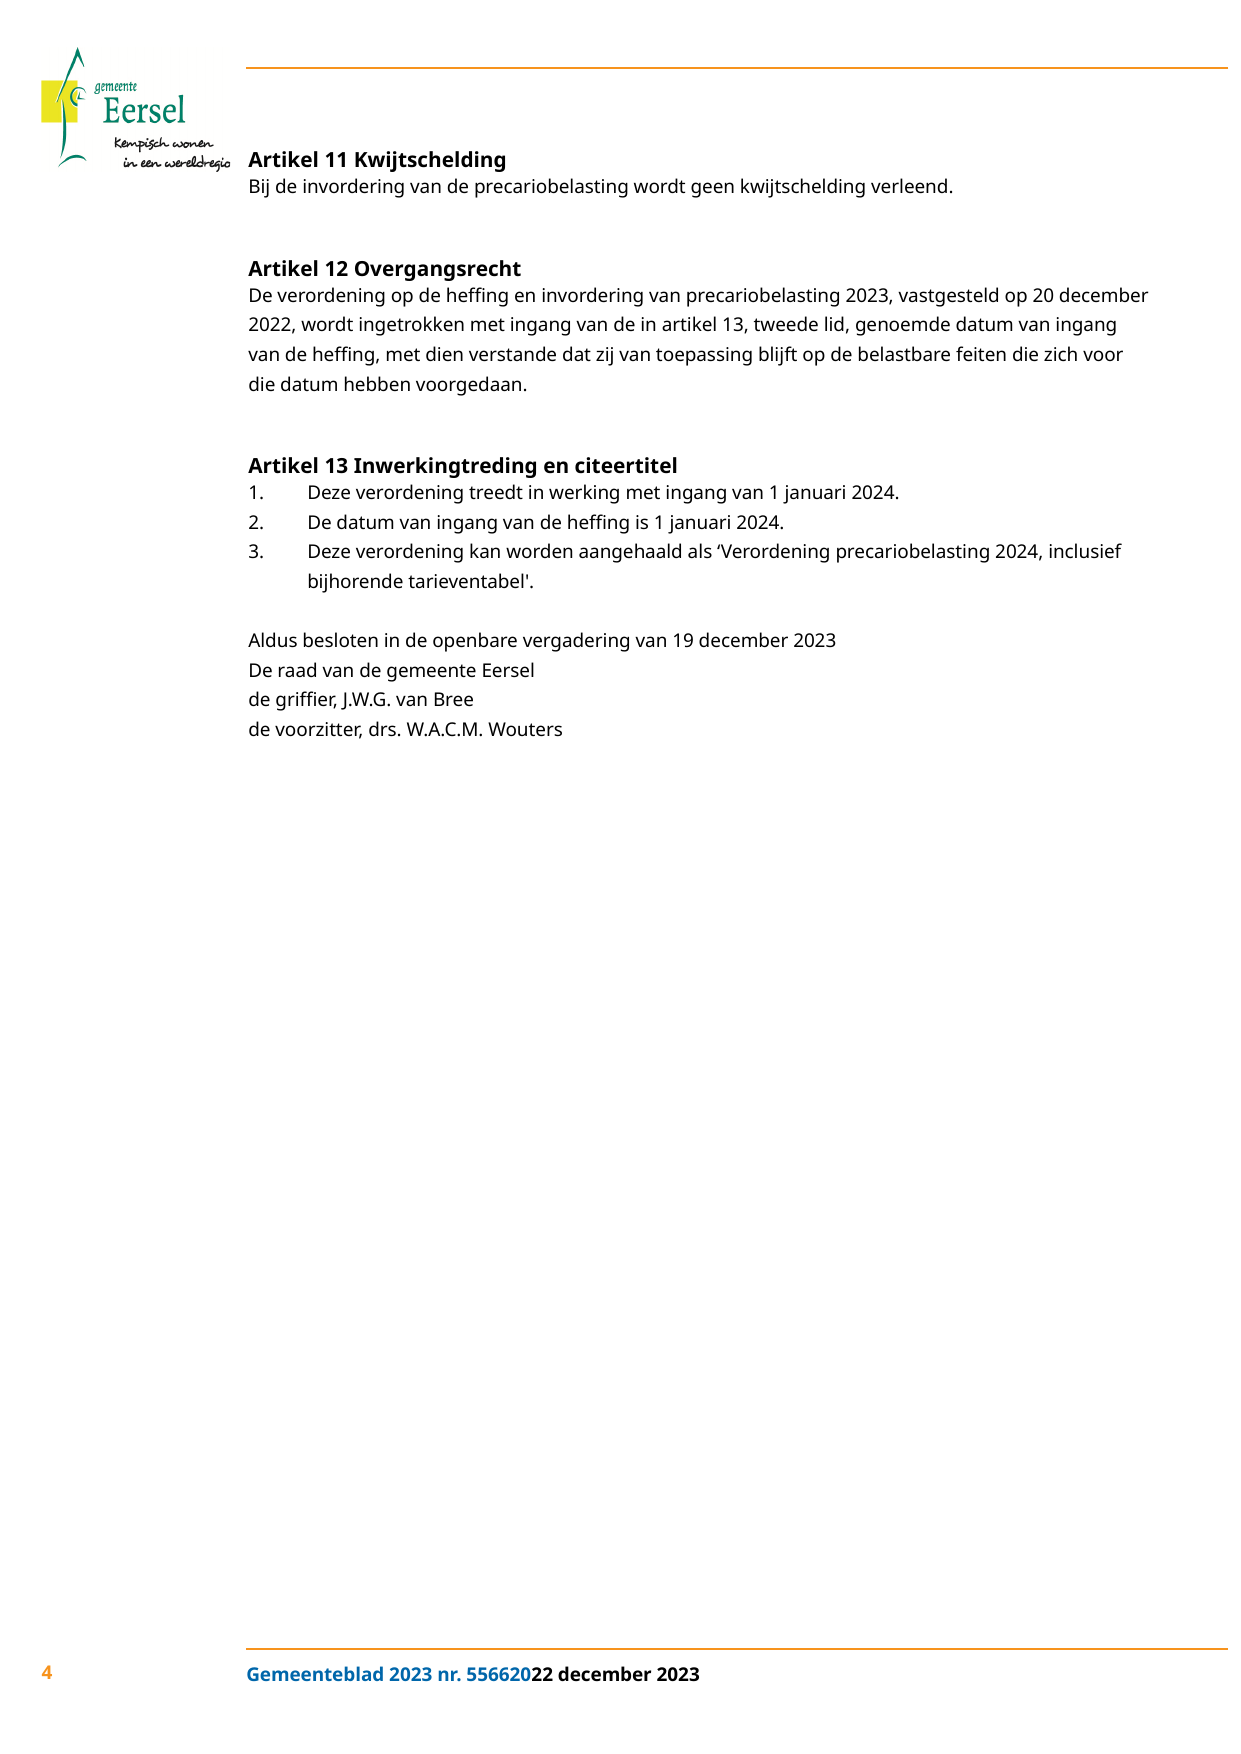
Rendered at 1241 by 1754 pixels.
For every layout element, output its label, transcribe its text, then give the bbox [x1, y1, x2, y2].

text Aldus besloten in de openbare vergadering van 19 december 2023 [248, 627, 1152, 653]
text Bij de invordering van de precariobelasting wordt geen kwijtschelding verleend. [248, 174, 1152, 199]
list Deze verordening treedt in werking met ingang van 1 januari 2024. [248, 479, 1152, 505]
text Artikel 13 Inwerkingtreding en citeertitel [248, 451, 1152, 479]
text de griffier, J.W.G. van Bree [248, 686, 1152, 712]
text Artikel 11 Kwijtschelding [248, 145, 1152, 174]
text De raad van de gemeente Eersel [248, 657, 1152, 682]
text Artikel 12 Overgangsrecht [248, 254, 1152, 282]
text De verordening op de heffing en invordering van precariobelasting 2023, vastgesteld op 20 december 2022, wordt ingetrokken met ingang van de in artikel 13, tweede lid, genoemde datum van ingang van de heffing, met dien verstande dat zij van toepassing blijft op de belastbare feiten die zich voor die datum hebben voorgedaan. [248, 282, 1152, 397]
list De datum van ingang van de heffing is 1 januari 2024. [248, 509, 1152, 534]
text de voorzitter, drs. W.A.C.M. Wouters [248, 716, 1152, 742]
list Deze verordening kan worden aangehaald als ‘Verordening precariobelasting 2024, inclusief bijhorende tarieventabel'. [248, 538, 1152, 594]
picture [41, 47, 231, 172]
